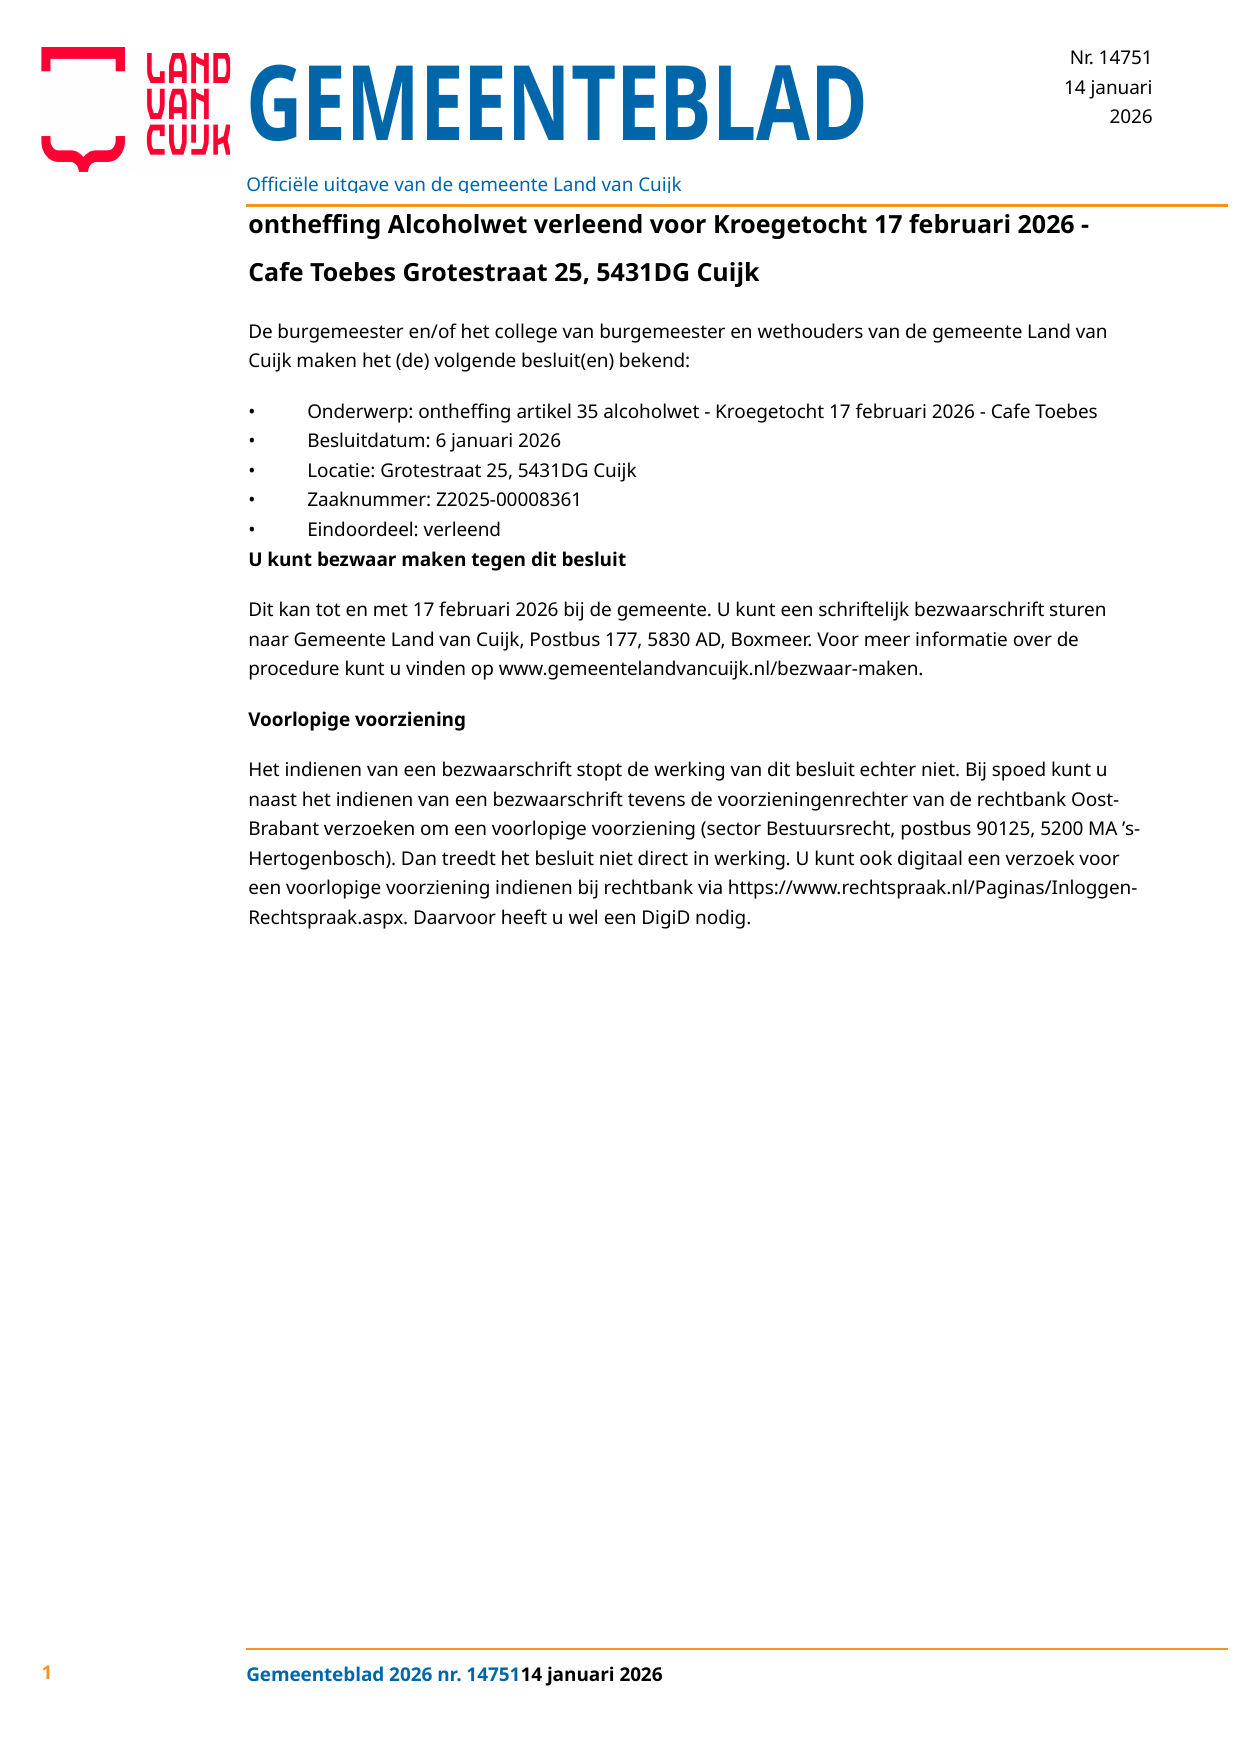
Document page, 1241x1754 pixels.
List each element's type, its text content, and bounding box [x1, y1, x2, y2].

text Het indienen van een bezwaarschrift stopt de werking van dit besluit echter niet. Bij spoed kunt u naast het indienen van een bezwaarschrift tevens de voorzieningenrechter van de rechtbank Oost-Brabant verzoeken om een voorlopige voorziening (sector Bestuursrecht, postbus 90125, 5200 MA ’s-Hertogenbosch). Dan treedt het besluit niet direct in werking. U kunt ook digitaal een verzoek voor een voorlopige voorziening indienen bij rechtbank via https://www.rechtspraak.nl/Paginas/Inloggen-Rechtspraak.aspx. Daarvoor heeft u wel een DigiD nodig. [248, 756, 1152, 930]
list Onderwerp: ontheffing artikel 35 alcoholwet - Kroegetocht 17 februari 2026 - Cafe Toebes [248, 398, 1152, 424]
list Locatie: Grotestraat 25, 5431DG Cuijk [248, 457, 1152, 483]
text De burgemeester en/of het college van burgemeester en wethouders van de gemeente Land van Cuijk maken het (de) volgende besluit(en) bekend: [248, 318, 1152, 373]
text Voorlopige voorziening [248, 706, 1152, 732]
list Zaaknummer: Z2025-00008361 [248, 487, 1152, 512]
list Besluitdatum: 6 januari 2026 [248, 427, 1152, 453]
text ontheffing Alcoholwet verleend voor Kroegetocht 17 februari 2026 - Cafe Toebes Grotestraat 25, 5431DG Cuijk [248, 207, 1152, 288]
text Dit kan tot en met 17 februari 2026 bij de gemeente. U kunt een schriftelijk bezwaarschrift sturen naar Gemeente Land van Cuijk, Postbus 177, 5830 AD, Boxmeer. Voor meer informatie over de procedure kunt u vinden op www.gemeentelandvancuijk.nl/bezwaar-maken. [248, 596, 1152, 681]
list Eindoordeel: verleend [248, 516, 1152, 542]
text U kunt bezwaar maken tegen dit besluit [248, 546, 1152, 572]
picture [41, 47, 231, 172]
